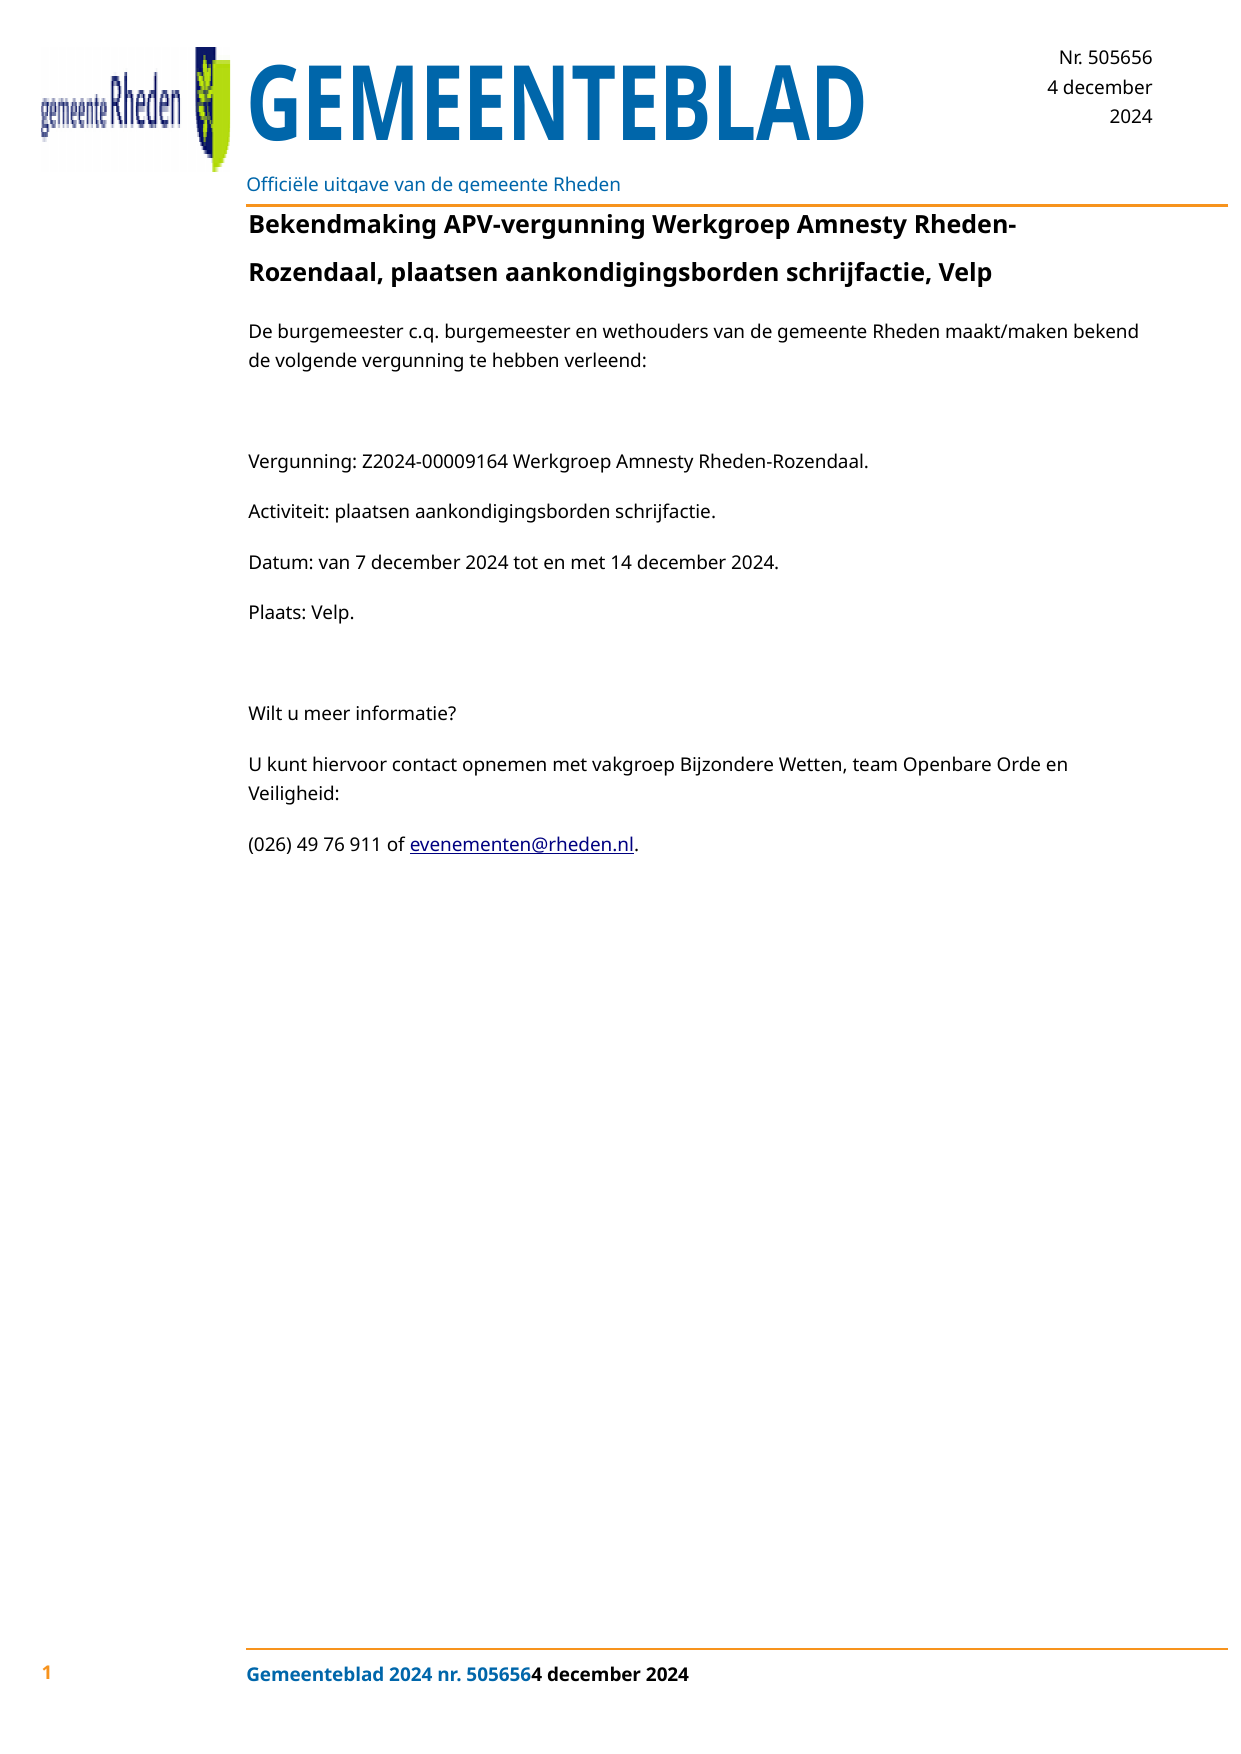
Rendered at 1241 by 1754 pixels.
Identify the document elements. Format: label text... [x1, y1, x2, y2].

text U kunt hiervoor contact opnemen met vakgroep Bijzondere Wetten, team Openbare Orde en Veiligheid: [248, 751, 1152, 806]
picture [41, 47, 231, 172]
text (026) 49 76 911 of evenementen@rheden.nl. [248, 831, 1152, 857]
text Datum: van 7 december 2024 tot en met 14 december 2024. [248, 549, 1152, 575]
text Vergunning: Z2024-00009164 Werkgroep Amnesty Rheden-Rozendaal. [248, 448, 1152, 474]
text Bekendmaking APV-vergunning Werkgroep Amnesty Rheden-Rozendaal, plaatsen aankondigingsborden schrijfactie, Velp [248, 207, 1152, 288]
text Plaats: Velp. [248, 599, 1152, 625]
text Wilt u meer informatie? [248, 700, 1152, 726]
text De burgemeester c.q. burgemeester en wethouders van de gemeente Rheden maakt/maken bekend de volgende vergunning te hebben verleend: [248, 318, 1152, 373]
text Activiteit: plaatsen aankondigingsborden schrijfactie. [248, 499, 1152, 524]
